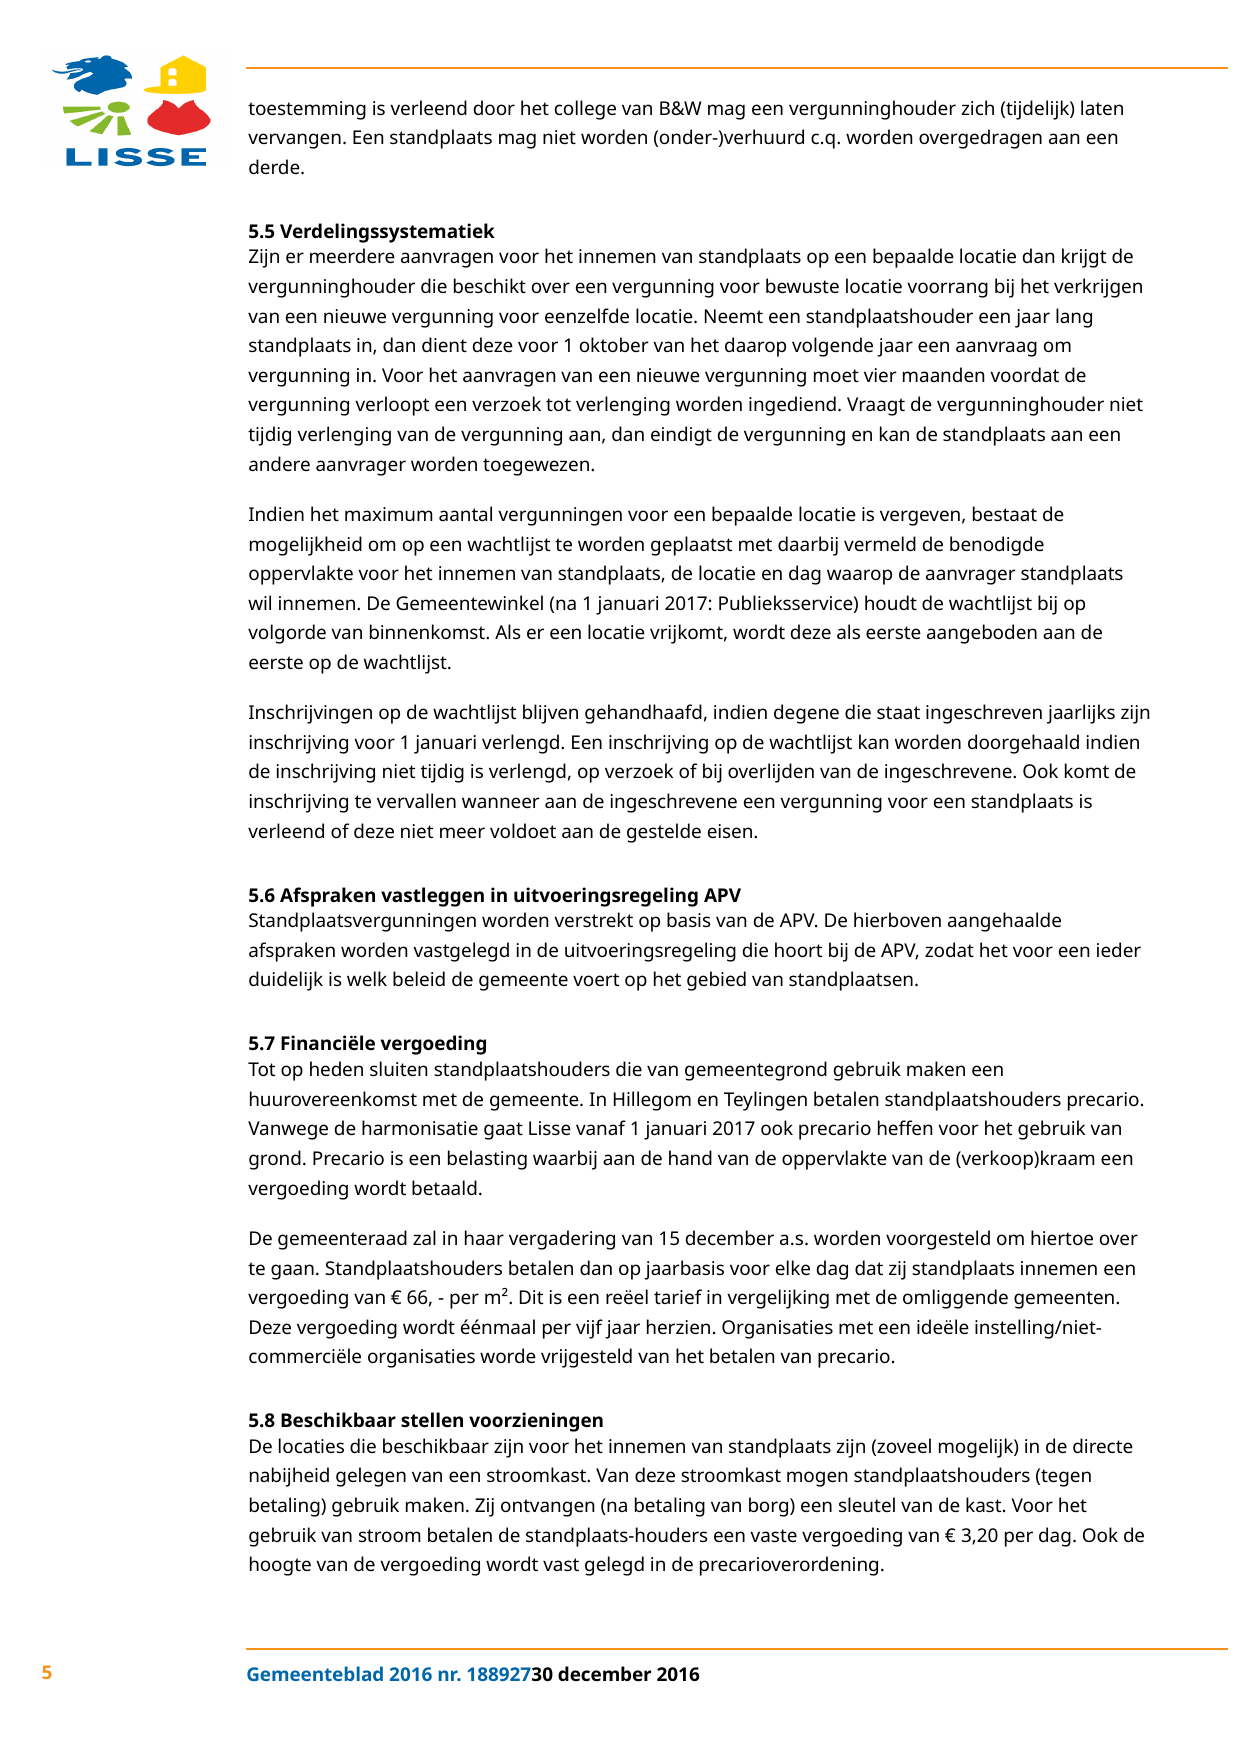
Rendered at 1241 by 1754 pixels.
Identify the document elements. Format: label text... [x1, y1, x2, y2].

text Indien het maximum aantal vergunningen voor een bepaalde locatie is vergeven, bestaat de mogelijkheid om op een wachtlijst te worden geplaatst met daarbij vermeld de benodigde oppervlakte voor het innemen van standplaats, de locatie en dag waarop de aanvrager standplaats wil innemen. De Gemeentewinkel (na 1 januari 2017: Publieksservice) houdt de wachtlijst bij op volgorde van binnenkomst. Als er een locatie vrijkomt, wordt deze als eerste aangeboden aan de eerste op de wachtlijst. [248, 501, 1152, 675]
text De gemeenteraad zal in haar vergadering van 15 december a.s. worden voorgesteld om hiertoe over te gaan. Standplaatshouders betalen dan op jaarbasis voor elke dag dat zij standplaats innemen een vergoeding van € 66, - per m². Dit is een reëel tarief in vergelijking met de omliggende gemeenten. Deze vergoeding wordt éénmaal per vijf jaar herzien. Organisaties met een ideële instelling/niet-commerciële organisaties worde vrijgesteld van het betalen van precario. [248, 1225, 1152, 1369]
text 5.8 Beschikbaar stellen voorzieningen [248, 1407, 1152, 1433]
text 5.6 Afspraken vastleggen in uitvoeringsregeling APV [248, 882, 1152, 907]
text Standplaatsvergunningen worden verstrekt op basis van de APV. De hierboven aangehaalde afspraken worden vastgelegd in de uitvoeringsregeling die hoort bij de APV, zodat het voor een ieder duidelijk is welk beleid de gemeente voert op het gebied van standplaatsen. [248, 907, 1152, 992]
text De locaties die beschikbaar zijn voor het innemen van standplaats zijn (zoveel mogelijk) in de directe nabijheid gelegen van een stroomkast. Van deze stroomkast mogen standplaatshouders (tegen betaling) gebruik maken. Zij ontvangen (na betaling van borg) een sleutel van de kast. Voor het gebruik van stroom betalen de standplaats-houders een vaste vergoeding van € 3,20 per dag. Ook de hoogte van de vergoeding wordt vast gelegd in de precarioverordening. [248, 1433, 1152, 1577]
text toestemming is verleend door het college van B&W mag een vergunninghouder zich (tijdelijk) laten vervangen. Een standplaats mag niet worden (onder-)verhuurd c.q. worden overgedragen aan een derde. [248, 95, 1152, 180]
text Inschrijvingen op de wachtlijst blijven gehandhaafd, indien degene die staat ingeschreven jaarlijks zijn inschrijving voor 1 januari verlengd. Een inschrijving op de wachtlijst kan worden doorgehaald indien de inschrijving niet tijdig is verlengd, op verzoek of bij overlijden van de ingeschrevene. Ook komt de inschrijving te vervallen wanneer aan de ingeschrevene een vergunning voor een standplaats is verleend of deze niet meer voldoet aan de gestelde eisen. [248, 699, 1152, 843]
text 5.5 Verdelingssystematiek [248, 218, 1152, 244]
text Tot op heden sluiten standplaatshouders die van gemeentegrond gebruik maken een huurovereenkomst met de gemeente. In Hillegom en Teylingen betalen standplaatshouders precario. Vanwege de harmonisatie gaat Lisse vanaf 1 januari 2017 ook precario heffen voor het gebruik van grond. Precario is een belasting waarbij aan de hand van de oppervlakte van de (verkoop)kraam een vergoeding wordt betaald. [248, 1056, 1152, 1200]
text Zijn er meerdere aanvragen voor het innemen van standplaats op een bepaalde locatie dan krijgt de vergunninghouder die beschikt over een vergunning voor bewuste locatie voorrang bij het verkrijgen van een nieuwe vergunning voor eenzelfde locatie. Neemt een standplaatshouder een jaar lang standplaats in, dan dient deze voor 1 oktober van het daarop volgende jaar een aanvraag om vergunning in. Voor het aanvragen van een nieuwe vergunning moet vier maanden voordat de vergunning verloopt een verzoek tot verlenging worden ingediend. Vraagt de vergunninghouder niet tijdig verlenging van de vergunning aan, dan eindigt de vergunning en kan de standplaats aan een andere aanvrager worden toegewezen. [248, 244, 1152, 476]
picture [41, 47, 231, 172]
text 5.7 Financiële vergoeding [248, 1031, 1152, 1056]
